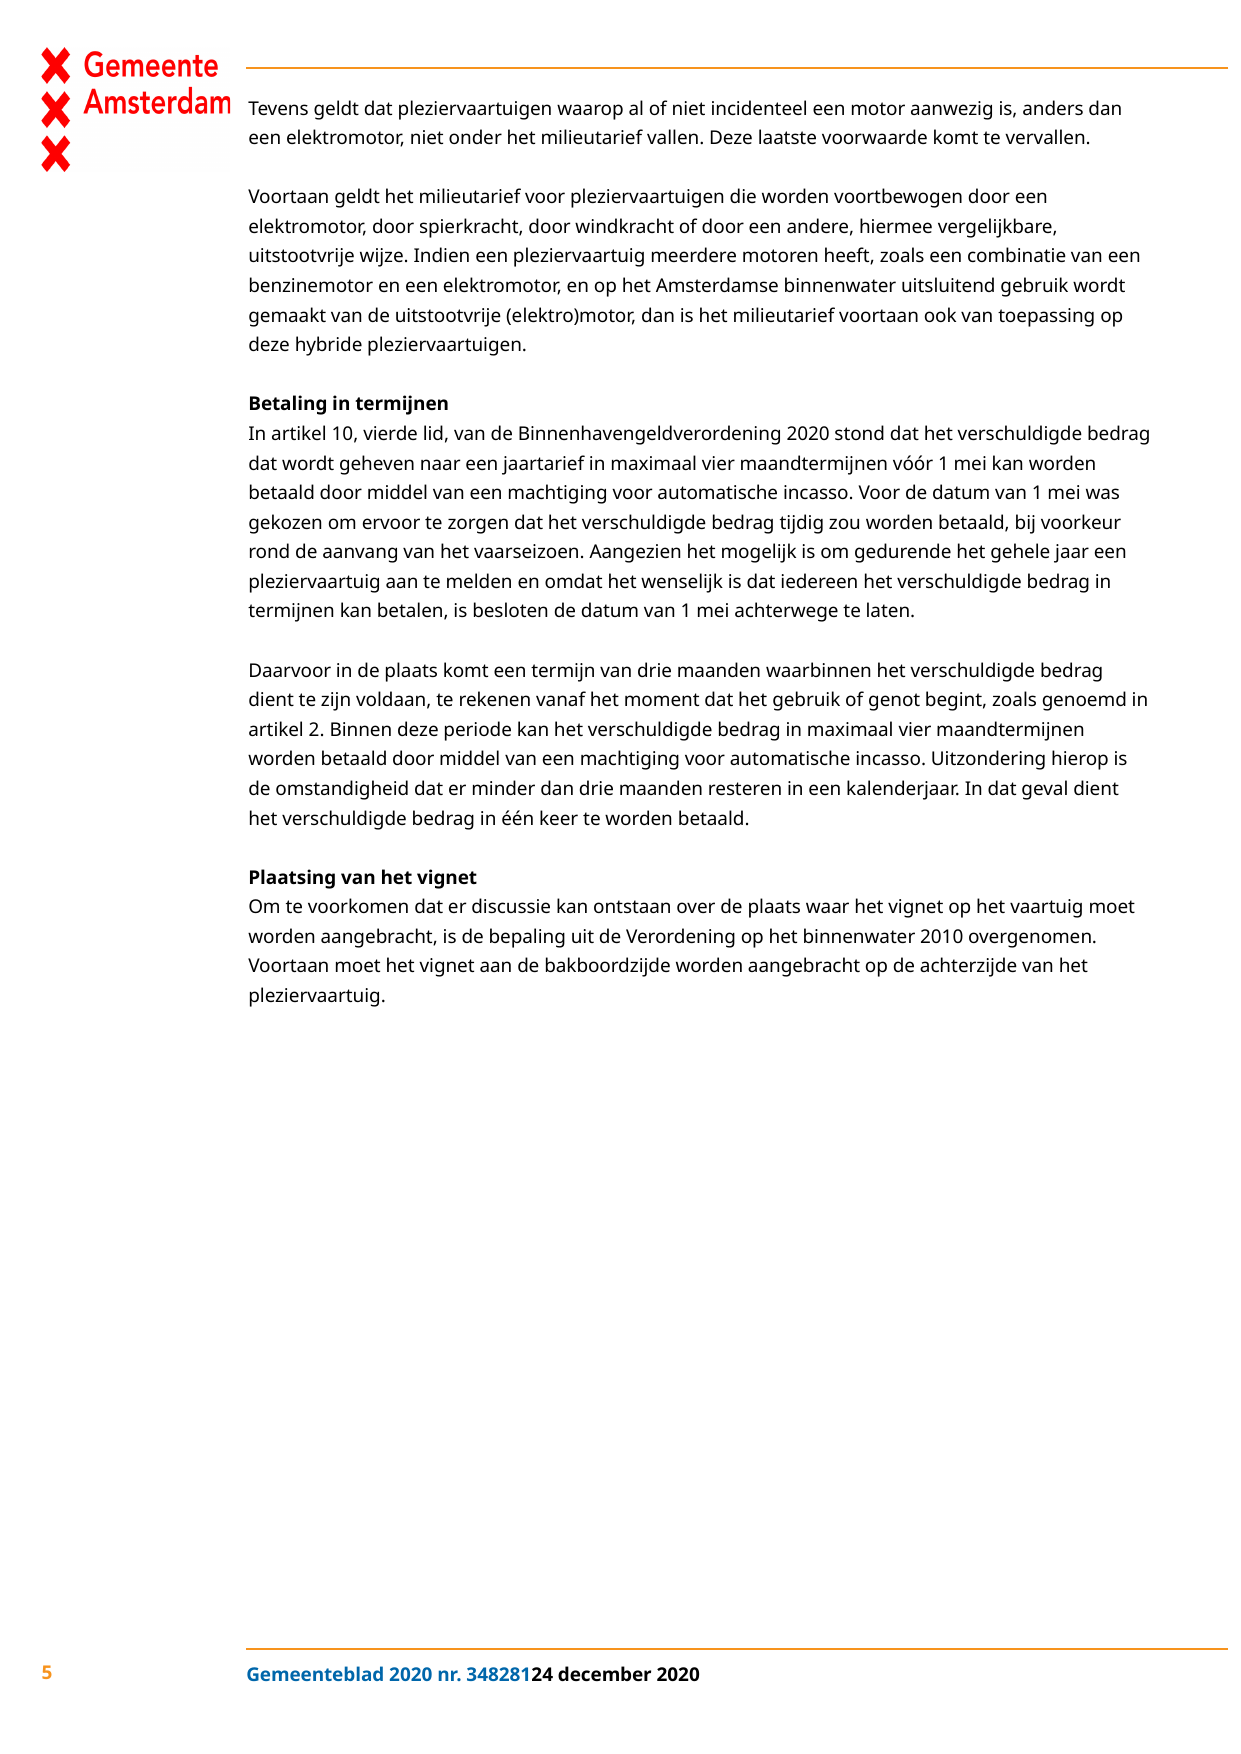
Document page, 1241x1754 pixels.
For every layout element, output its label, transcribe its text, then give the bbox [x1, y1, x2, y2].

picture [41, 47, 231, 172]
text Plaatsing van het vignet [248, 864, 1152, 890]
text Tevens geldt dat pleziervaartuigen waarop al of niet incidenteel een motor aanwezig is, anders dan een elektromotor, niet onder het milieutarief vallen. Deze laatste voorwaarde komt te vervallen. [248, 95, 1152, 150]
text In artikel 10, vierde lid, van de Binnenhavengeldverordening 2020 stond dat het verschuldigde bedrag dat wordt geheven naar een jaartarief in maximaal vier maandtermijnen vóór 1 mei kan worden betaald door middel van een machtiging voor automatische incasso. Voor de datum van 1 mei was gekozen om ervoor te zorgen dat het verschuldigde bedrag tijdig zou worden betaald, bij voorkeur rond de aanvang van het vaarseizoen. Aangezien het mogelijk is om gedurende het gehele jaar een pleziervaartuig aan te melden en omdat het wenselijk is dat iedereen het verschuldigde bedrag in termijnen kan betalen, is besloten de datum van 1 mei achterwege te laten. [248, 420, 1152, 623]
text Betaling in termijnen [248, 391, 1152, 416]
text Om te voorkomen dat er discussie kan ontstaan over de plaats waar het vignet op het vaartuig moet worden aangebracht, is de bepaling uit de Verordening op het binnenwater 2010 overgenomen. Voortaan moet het vignet aan de bakboordzijde worden aangebracht op de achterzijde van het pleziervaartuig. [248, 893, 1152, 1008]
text Daarvoor in de plaats komt een termijn van drie maanden waarbinnen het verschuldigde bedrag dient te zijn voldaan, te rekenen vanaf het moment dat het gebruik of genot begint, zoals genoemd in artikel 2. Binnen deze periode kan het verschuldigde bedrag in maximaal vier maandtermijnen worden betaald door middel van een machtiging voor automatische incasso. Uitzondering hierop is de omstandigheid dat er minder dan drie maanden resteren in een kalenderjaar. In dat geval dient het verschuldigde bedrag in één keer te worden betaald. [248, 657, 1152, 831]
text Voortaan geldt het milieutarief voor pleziervaartuigen die worden voortbewogen door een elektromotor, door spierkracht, door windkracht of door een andere, hiermee vergelijkbare, uitstootvrije wijze. Indien een pleziervaartuig meerdere motoren heeft, zoals een combinatie van een benzinemotor en een elektromotor, en op het Amsterdamse binnenwater uitsluitend gebruik wordt gemaakt van de uitstootvrije (elektro)motor, dan is het milieutarief voortaan ook van toepassing op deze hybride pleziervaartuigen. [248, 183, 1152, 357]
